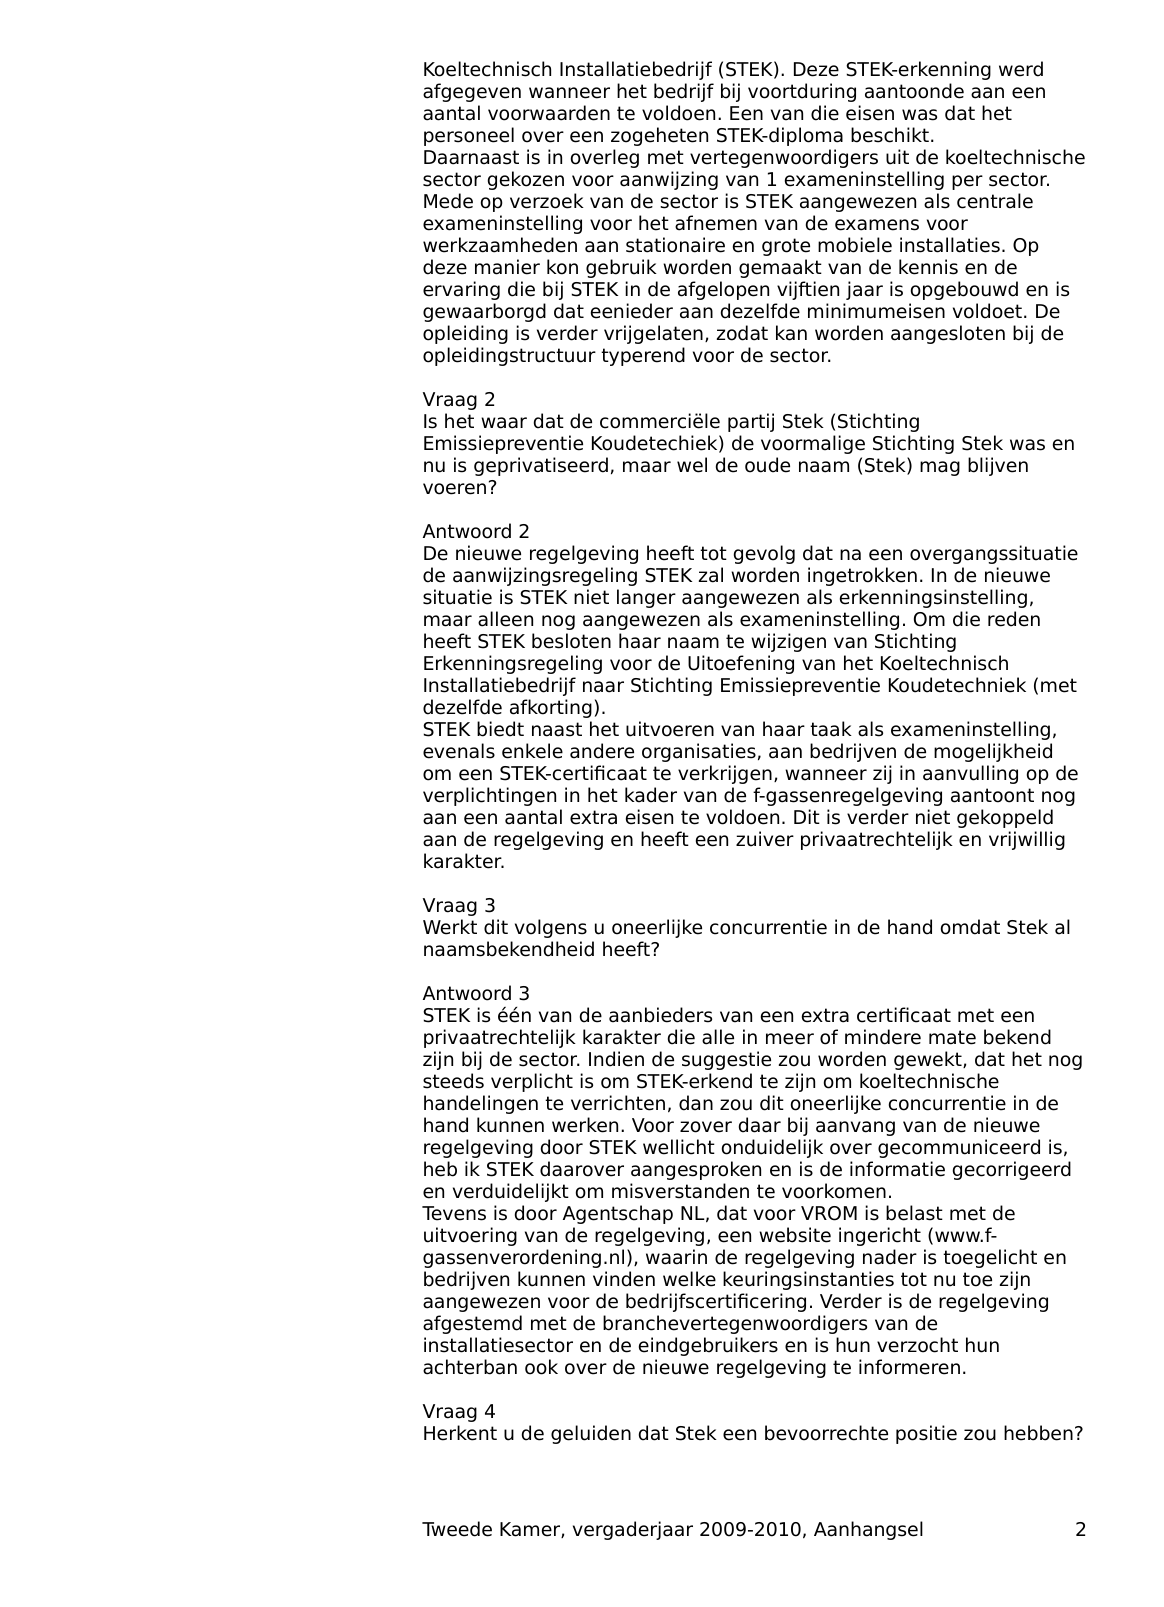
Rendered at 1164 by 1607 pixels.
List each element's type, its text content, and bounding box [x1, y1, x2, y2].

text Vraag 2 [422, 389, 1087, 411]
text Antwoord 3 [422, 983, 1087, 1005]
text Antwoord 2 [422, 521, 1087, 543]
text STEK is één van de aanbieders van een extra certificaat met een privaatrechtelijk karakter die alle in meer of mindere mate bekend zijn bij de sector. Indien de suggestie zou worden gewekt, dat het nog steeds verplicht is om STEK-erkend te zijn om koeltechnische handelingen te verrichten, dan zou dit oneerlijke concurrentie in de hand kunnen werken. Voor zover daar bij aanvang van de nieuwe regelgeving door STEK wellicht onduidelijk over gecommuniceerd is, heb ik STEK daarover aangesproken en is de informatie gecorrigeerd en verduidelijkt om misverstanden te voorkomen. [422, 1005, 1087, 1203]
text Daarnaast is in overleg met vertegenwoordigers uit de koeltechnische sector gekozen voor aanwijzing van 1 exameninstelling per sector. Mede op verzoek van de sector is STEK aangewezen als centrale exameninstelling voor het afnemen van de examens voor werkzaamheden aan stationaire en grote mobiele installaties. Op deze manier kon gebruik worden gemaakt van de kennis en de ervaring die bij STEK in de afgelopen vijftien jaar is opgebouwd en is gewaarborgd dat eenieder aan dezelfde minimumeisen voldoet. De opleiding is verder vrijgelaten, zodat kan worden aangesloten bij de opleidingstructuur typerend voor de sector. [422, 147, 1087, 367]
text Koeltechnisch Installatiebedrijf (STEK). Deze STEK-erkenning werd afgegeven wanneer het bedrijf bij voortduring aantoonde aan een aantal voorwaarden te voldoen. Een van die eisen was dat het personeel over een zogeheten STEK-diploma beschikt. [422, 59, 1087, 147]
text STEK biedt naast het uitvoeren van haar taak als exameninstelling, evenals enkele andere organisaties, aan bedrijven de mogelijkheid om een STEK-certificaat te verkrijgen, wanneer zij in aanvulling op de verplichtingen in het kader van de f-gassenregelgeving aantoont nog aan een aantal extra eisen te voldoen. Dit is verder niet gekoppeld aan de regelgeving en heeft een zuiver privaatrechtelijk en vrijwillig karakter. [422, 719, 1087, 873]
text Herkent u de geluiden dat Stek een bevoorrechte positie zou hebben? [422, 1423, 1087, 1445]
text De nieuwe regelgeving heeft tot gevolg dat na een overgangssituatie de aanwijzingsregeling STEK zal worden ingetrokken. In de nieuwe situatie is STEK niet langer aangewezen als erkenningsinstelling, maar alleen nog aangewezen als exameninstelling. Om die reden heeft STEK besloten haar naam te wijzigen van Stichting Erkenningsregeling voor de Uitoefening van het Koeltechnisch Installatiebedrijf naar Stichting Emissiepreventie Koudetechniek (met dezelfde afkorting). [422, 543, 1087, 719]
text Tevens is door Agentschap NL, dat voor VROM is belast met de uitvoering van de regelgeving, een website ingericht (www.f-gassenverordening.nl), waarin de regelgeving nader is toegelicht en bedrijven kunnen vinden welke keuringsinstanties tot nu toe zijn aangewezen voor de bedrijfscertificering. Verder is de regelgeving afgestemd met de branchevertegenwoordigers van de installatiesector en de eindgebruikers en is hun verzocht hun achterban ook over de nieuwe regelgeving te informeren. [422, 1203, 1087, 1379]
text Vraag 4 [422, 1401, 1087, 1423]
text Vraag 3 [422, 895, 1087, 917]
text Werkt dit volgens u oneerlijke concurrentie in de hand omdat Stek al naamsbekendheid heeft? [422, 917, 1087, 961]
text Is het waar dat de commerciële partij Stek (Stichting Emissiepreventie Koudetechiek) de voormalige Stichting Stek was en nu is geprivatiseerd, maar wel de oude naam (Stek) mag blijven voeren? [422, 411, 1087, 499]
